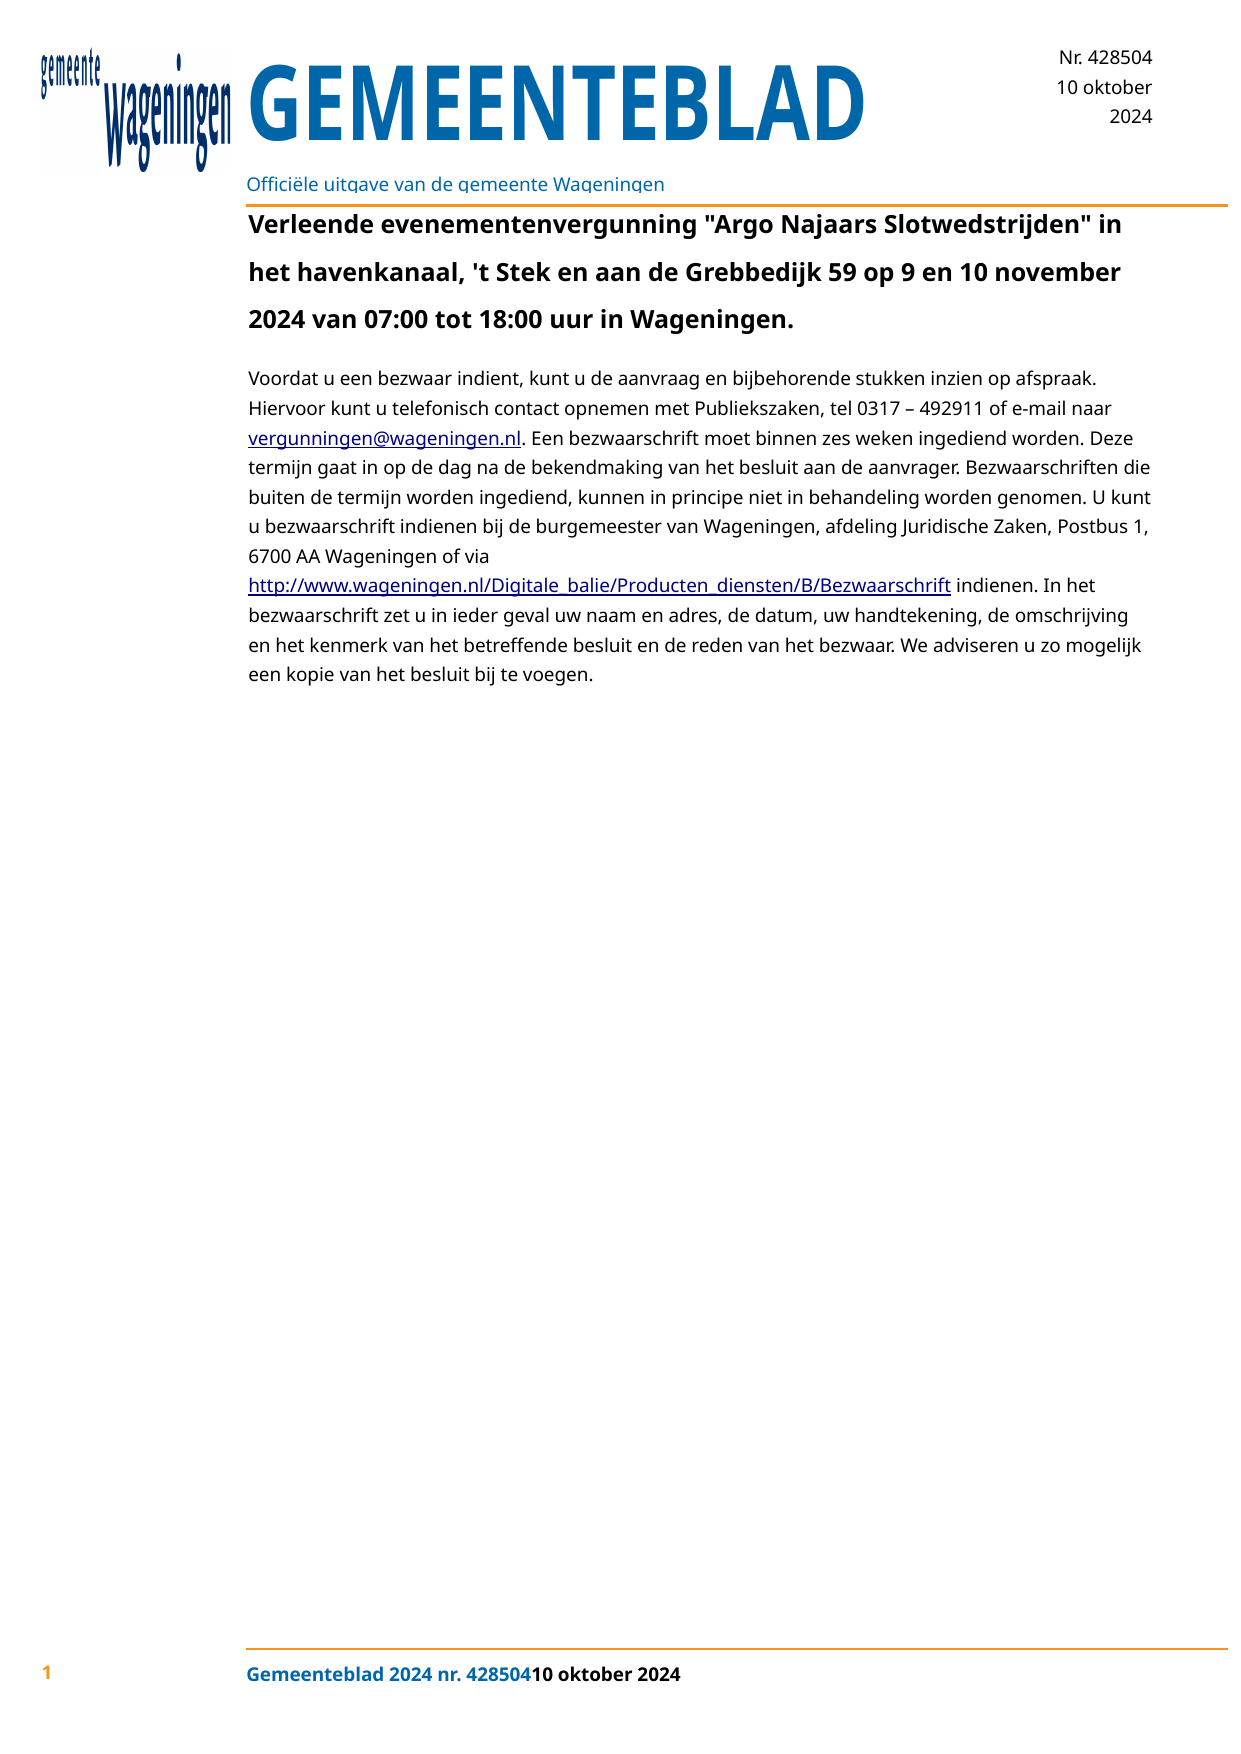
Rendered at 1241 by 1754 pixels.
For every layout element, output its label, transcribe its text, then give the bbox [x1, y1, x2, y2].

picture [41, 47, 231, 172]
text Verleende evenementenvergunning "Argo Najaars Slotwedstrijden" in het havenkanaal, 't Stek en aan de Grebbedijk 59 op 9 en 10 november 2024 van 07:00 tot 18:00 uur in Wageningen. [248, 207, 1152, 336]
text Voordat u een bezwaar indient, kunt u de aanvraag en bijbehorende stukken inzien op afspraak. Hiervoor kunt u telefonisch contact opnemen met Publiekszaken, tel 0317 – 492911 of e-mail naar vergunningen@wageningen.nl. Een bezwaarschrift moet binnen zes weken ingediend worden. Deze termijn gaat in op de dag na de bekendmaking van het besluit aan de aanvrager. Bezwaarschriften die buiten de termijn worden ingediend, kunnen in principe niet in behandeling worden genomen. U kunt u bezwaarschrift indienen bij de burgemeester van Wageningen, afdeling Juridische Zaken, Postbus 1, 6700 AA Wageningen of via http://www.wageningen.nl/Digitale_balie/Producten_diensten/B/Bezwaarschrift indienen. In het bezwaarschrift zet u in ieder geval uw naam en adres, de datum, uw handtekening, de omschrijving en het kenmerk van het betreffende besluit en de reden van het bezwaar. We adviseren u zo mogelijk een kopie van het besluit bij te voegen. [248, 366, 1152, 687]
